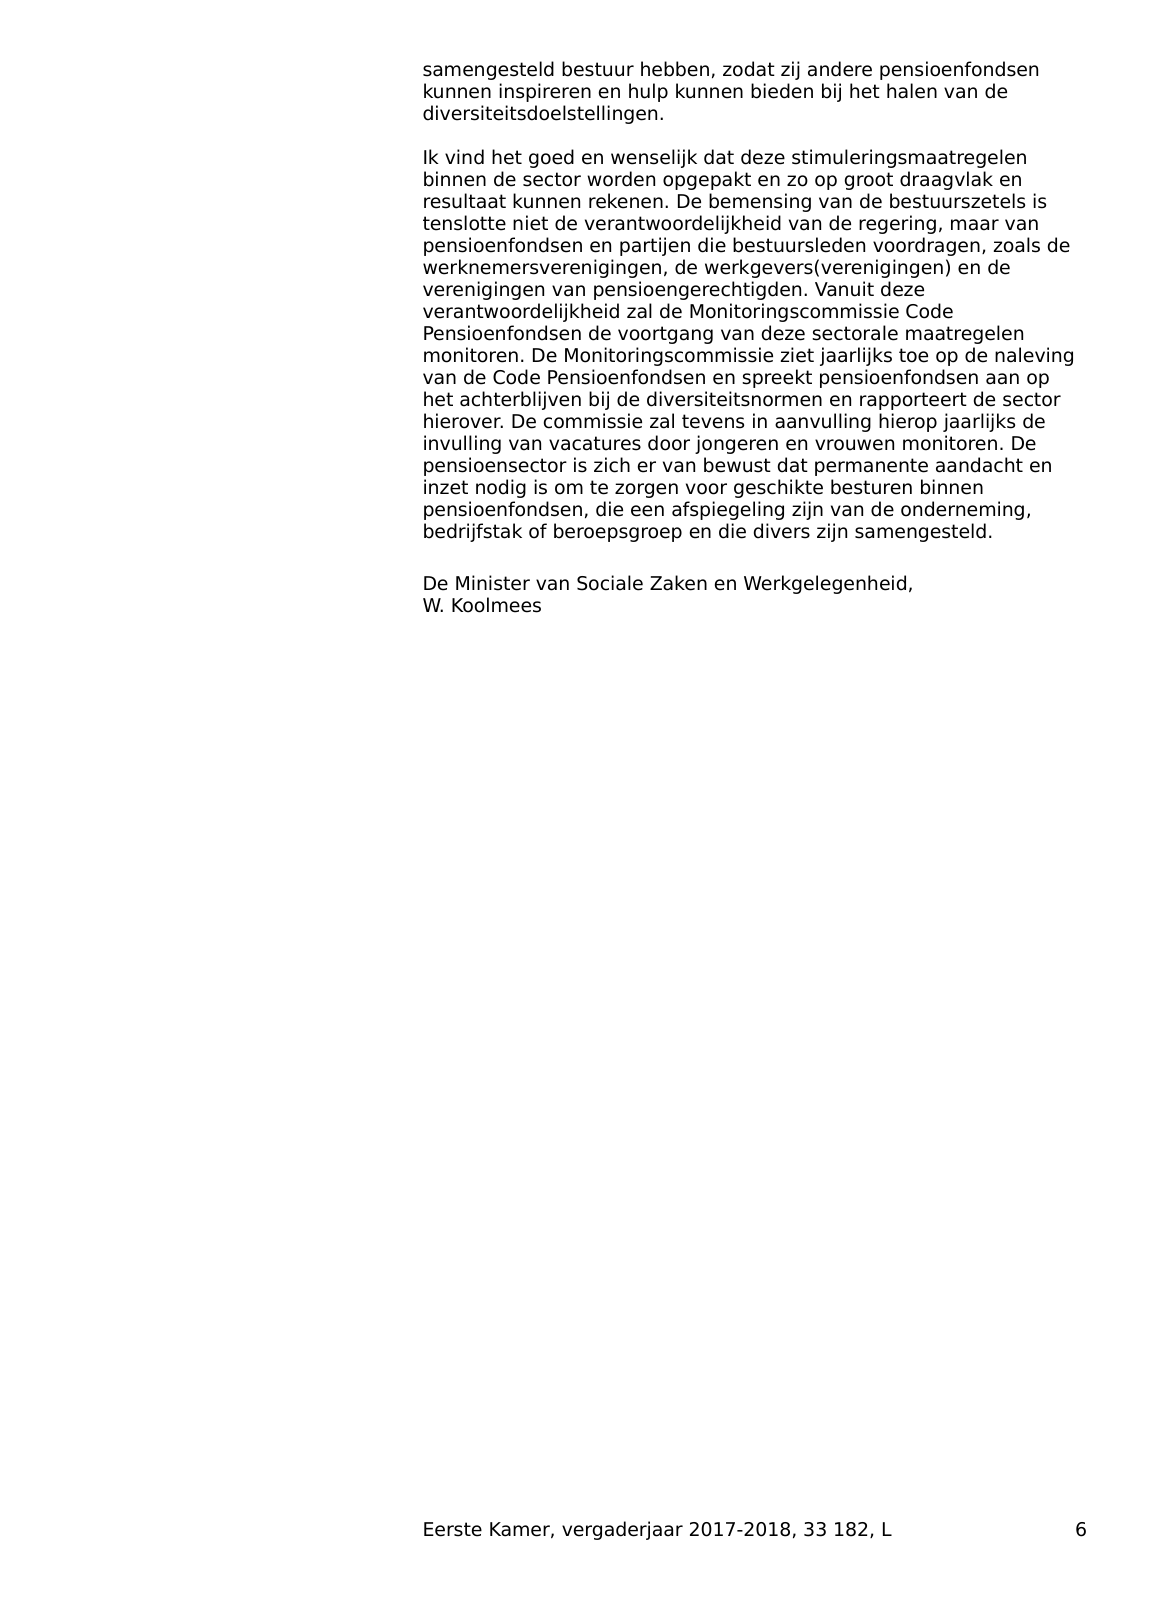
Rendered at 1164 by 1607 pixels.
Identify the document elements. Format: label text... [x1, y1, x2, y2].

text Ik vind het goed en wenselijk dat deze stimuleringsmaatregelen binnen de sector worden opgepakt en zo op groot draagvlak en resultaat kunnen rekenen. De bemensing van de bestuurszetels is tenslotte niet de verantwoordelijkheid van de regering, maar van pensioenfondsen en partijen die bestuursleden voordragen, zoals de werknemersverenigingen, de werkgevers(verenigingen) en de verenigingen van pensioengerechtigden. Vanuit deze verantwoordelijkheid zal de Monitoringscommissie Code Pensioenfondsen de voortgang van deze sectorale maatregelen monitoren. De Monitoringscommissie ziet jaarlijks toe op de naleving van de Code Pensioenfondsen en spreekt pensioenfondsen aan op het achterblijven bij de diversiteitsnormen en rapporteert de sector hierover. De commissie zal tevens in aanvulling hierop jaarlijks de invulling van vacatures door jongeren en vrouwen monitoren. De pensioensector is zich er van bewust dat permanente aandacht en inzet nodig is om te zorgen voor geschikte besturen binnen pensioenfondsen, die een afspiegeling zijn van de onderneming, bedrijfstak of beroepsgroep en die divers zijn samengesteld. [422, 147, 1087, 543]
text samengesteld bestuur hebben, zodat zij andere pensioenfondsen kunnen inspireren en hulp kunnen bieden bij het halen van de diversiteitsdoelstellingen. [422, 59, 1087, 125]
text De Minister van Sociale Zaken en Werkgelegenheid, W. Koolmees [422, 573, 1087, 617]
